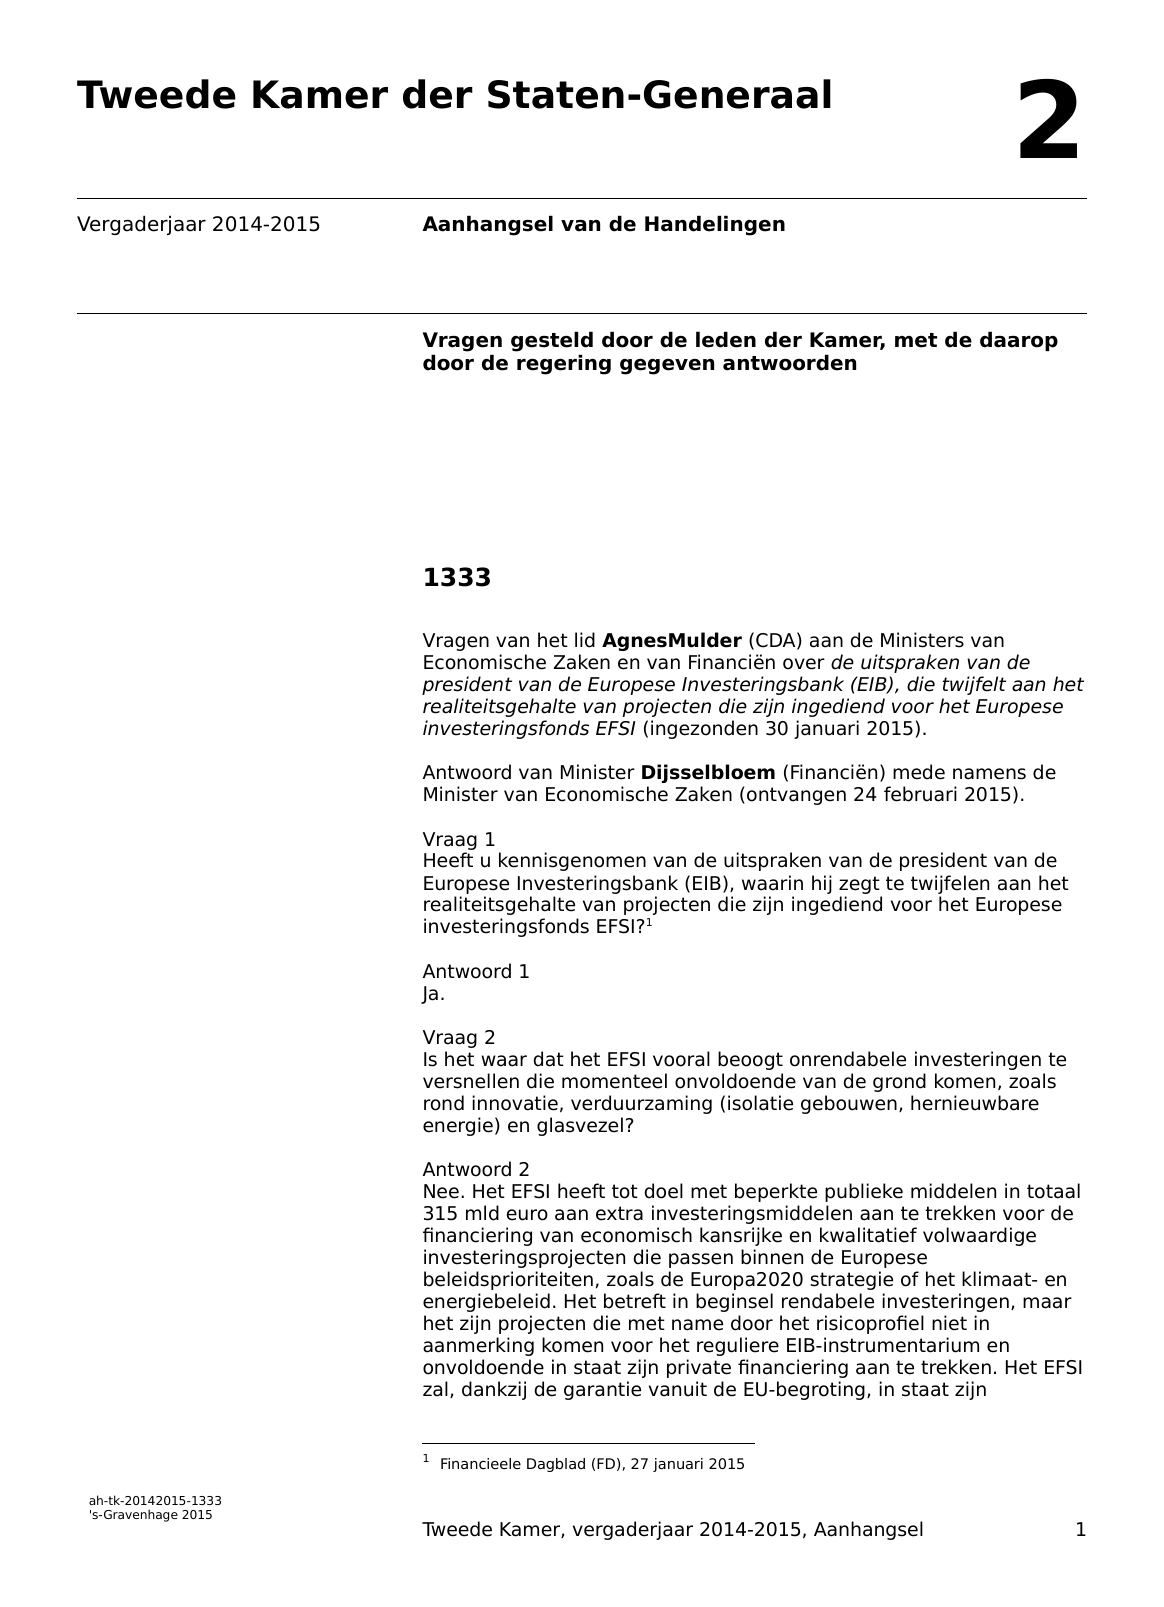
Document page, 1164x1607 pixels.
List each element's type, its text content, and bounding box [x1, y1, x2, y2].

text Is het waar dat het EFSI vooral beoogt onrendabele investeringen te versnellen die momenteel onvoldoende van de grond komen, zoals rond innovatie, verduurzaming (isolatie gebouwen, hernieuwbare energie) en glasvezel? [422, 1049, 1087, 1137]
text Ja. [422, 982, 1087, 1004]
table_cell Vragen gesteld door de leden der Kamer, met de daarop door de regering gegeven antwoorden [422, 314, 1087, 375]
table_header 2 [886, 59, 1087, 198]
table_header Tweede Kamer der Staten-Generaal [77, 59, 886, 198]
text Antwoord 1 [422, 961, 1087, 982]
table_cell [77, 314, 422, 375]
text 's-Gravenhage 2015 [88, 1508, 323, 1522]
text Antwoord 2 [422, 1159, 1087, 1181]
text Vraag 1 [422, 828, 1087, 850]
text Nee. Het EFSI heeft tot doel met beperkte publieke middelen in totaal 315 mld euro aan extra investeringsmiddelen aan te trekken voor de financiering van economisch kansrijke en kwalitatief volwaardige investeringsprojecten die passen binnen de Europese beleidsprioriteiten, zoals de Europa2020 strategie of het klimaat- en energiebeleid. Het betreft in beginsel rendabele investeringen, maar het zijn projecten die met name door het risicoprofiel niet in aanmerking komen voor het reguliere EIB-instrumentarium en onvoldoende in staat zijn private financiering aan te trekken. Het EFSI zal, dankzij de garantie vanuit de EU-begroting, in staat zijn [422, 1181, 1087, 1401]
text Financieele Dagblad (FD), 27 januari 2015 [422, 1452, 1087, 1474]
text Heeft u kennisgenomen van de uitspraken van de president van de Europese Investeringsbank (EIB), waarin hij zegt te twijfelen aan het realiteitsgehalte van projecten die zijn ingediend voor het Europese investeringsfonds EFSI? [422, 850, 1087, 938]
table_cell Vergaderjaar 2014-2015 [77, 199, 422, 313]
table_cell Aanhangsel van de Handelingen [422, 199, 1087, 313]
text Vraag 2 [422, 1027, 1087, 1049]
text Vragen van het lid AgnesMulder (CDA) aan de Ministers van Economische Zaken en van Financiën over de uitspraken van de president van de Europese Investeringsbank (EIB), die twijfelt aan het realiteitsgehalte van projecten die zijn ingediend voor het Europese investeringsfonds EFSI (ingezonden 30 januari 2015). [422, 630, 1087, 740]
text 1333 [422, 563, 1087, 592]
text Antwoord van Minister Dijsselbloem (Financiën) mede namens de Minister van Economische Zaken (ontvangen 24 februari 2015). [422, 762, 1087, 806]
text ah-tk-20142015-1333 [88, 1494, 323, 1508]
